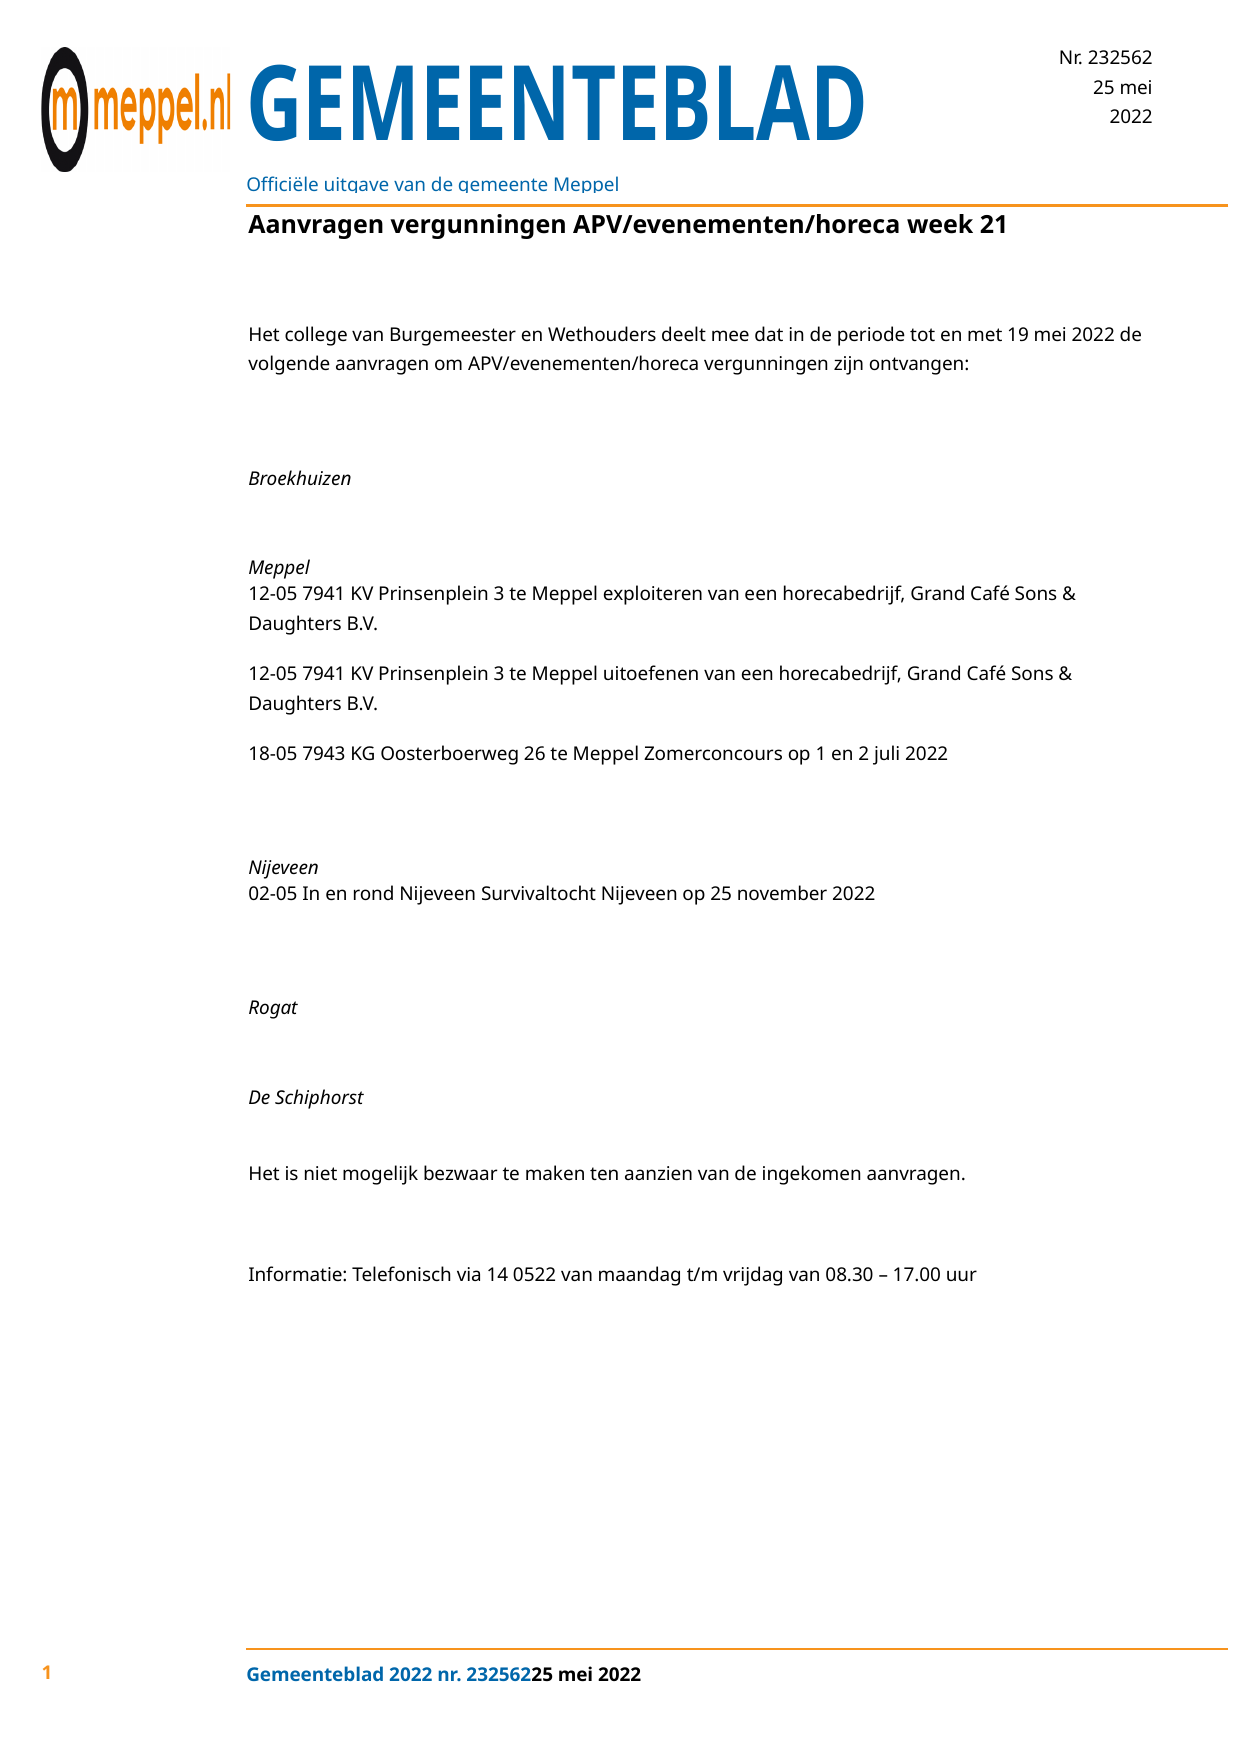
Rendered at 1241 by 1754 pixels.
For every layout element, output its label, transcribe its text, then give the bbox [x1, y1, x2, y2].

text Het college van Burgemeester en Wethouders deelt mee dat in de periode tot en met 19 mei 2022 de volgende aanvragen om APV/evenementen/horeca vergunningen zijn ontvangen: [248, 321, 1152, 376]
text 02-05 In en rond Nijeveen Survivaltocht Nijeveen op 25 november 2022 [248, 880, 1152, 906]
text Nijeveen [248, 854, 1152, 880]
text 12-05 7941 KV Prinsenplein 3 te Meppel exploiteren van een horecabedrijf, Grand Café Sons & Daughters B.V. [248, 580, 1152, 635]
text Broekhuizen [248, 465, 1152, 490]
text 18-05 7943 KG Oosterboerweg 26 te Meppel Zomerconcours op 1 en 2 juli 2022 [248, 740, 1152, 766]
text Rogat [248, 994, 1152, 1020]
text Het is niet mogelijk bezwaar te maken ten aanzien van de ingekomen aanvragen. [248, 1160, 1152, 1186]
picture [41, 47, 231, 172]
text Informatie: Telefonisch via 14 0522 van maandag t/m vrijdag van 08.30 – 17.00 uur [248, 1261, 1152, 1287]
text 12-05 7941 KV Prinsenplein 3 te Meppel uitoefenen van een horecabedrijf, Grand Café Sons & Daughters B.V. [248, 660, 1152, 715]
text De Schiphorst [248, 1084, 1152, 1110]
text Meppel [248, 554, 1152, 580]
text Aanvragen vergunningen APV/evenementen/horeca week 21 [248, 207, 1152, 241]
